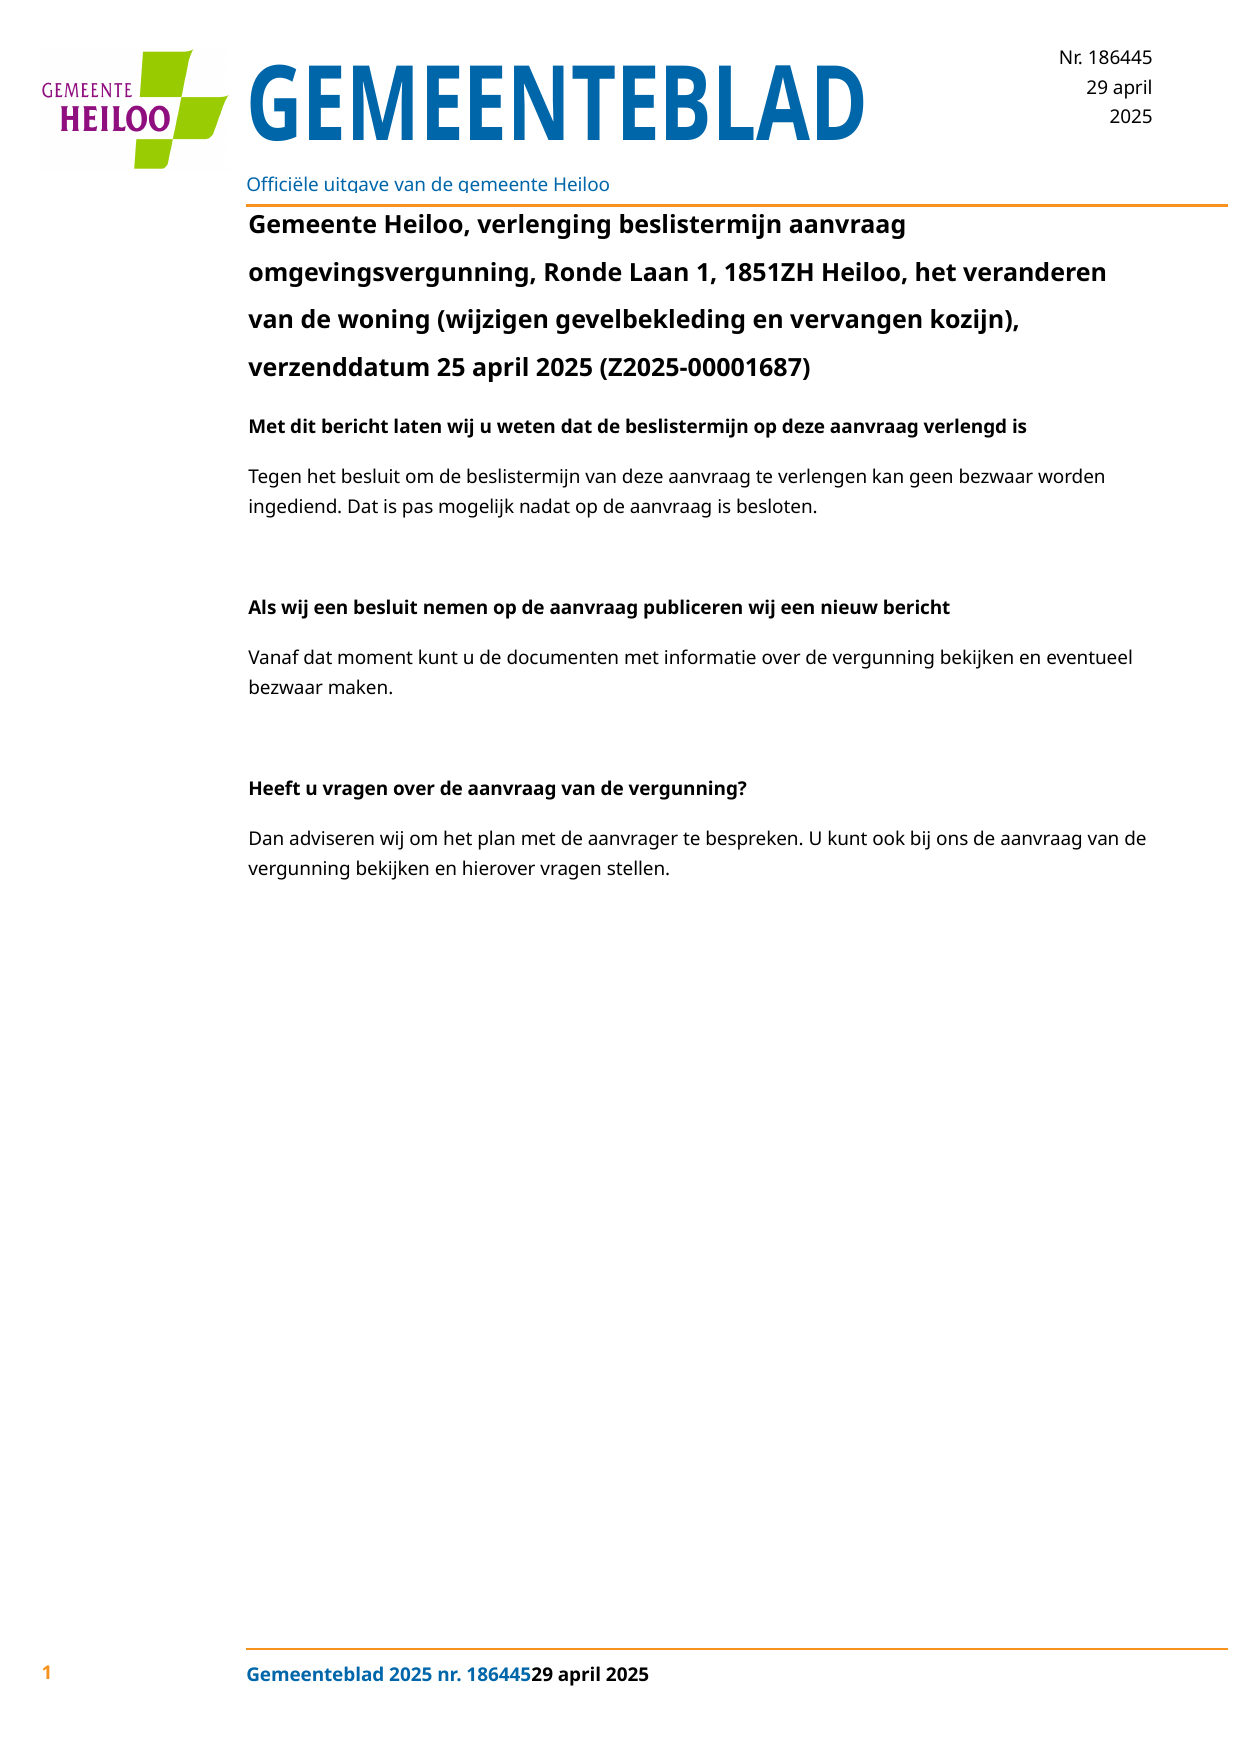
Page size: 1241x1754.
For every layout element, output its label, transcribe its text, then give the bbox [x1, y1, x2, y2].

text Tegen het besluit om de beslistermijn van deze aanvraag te verlengen kan geen bezwaar worden ingediend. Dat is pas mogelijk nadat op de aanvraag is besloten. [248, 463, 1152, 519]
text Met dit bericht laten wij u weten dat de beslistermijn op deze aanvraag verlengd is [248, 413, 1152, 439]
text Dan adviseren wij om het plan met de aanvrager te bespreken. U kunt ook bij ons de aanvraag van de vergunning bekijken en hierover vragen stellen. [248, 825, 1152, 881]
text Gemeente Heiloo, verlenging beslistermijn aanvraag omgevingsvergunning, Ronde Laan 1, 1851ZH Heiloo, het veranderen van de woning (wijzigen gevelbekleding en vervangen kozijn), verzenddatum 25 april 2025 (Z2025-00001687) [248, 207, 1152, 384]
text Heeft u vragen over de aanvraag van de vergunning? [248, 775, 1152, 801]
text Vanaf dat moment kunt u de documenten met informatie over de vergunning bekijken en eventueel bezwaar maken. [248, 644, 1152, 700]
picture [41, 47, 231, 172]
text Als wij een besluit nemen op de aanvraag publiceren wij een nieuw bericht [248, 594, 1152, 620]
